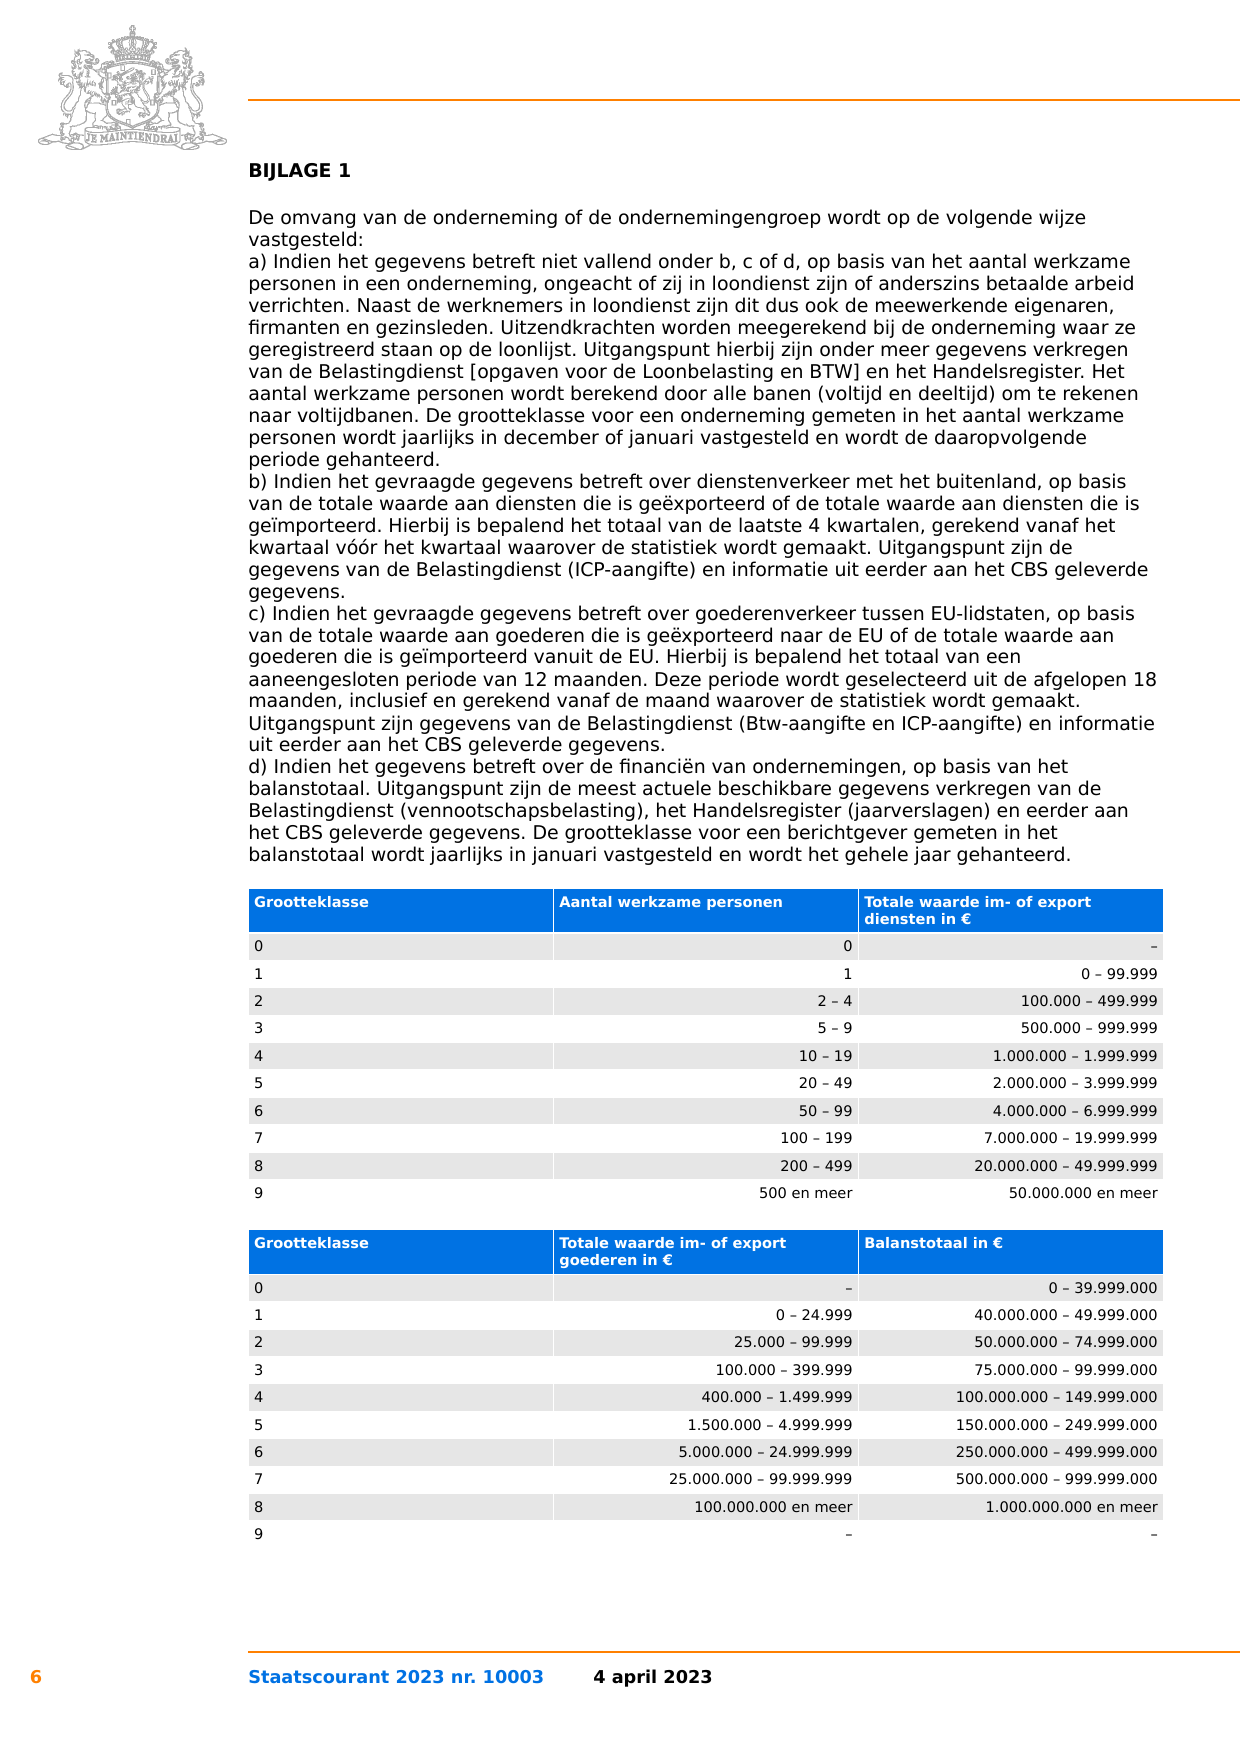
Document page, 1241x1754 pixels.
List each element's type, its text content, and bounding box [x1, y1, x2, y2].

table_cell 25.000.000 – 99.999.999 [554, 1467, 858, 1493]
table_cell 7.000.000 – 19.999.999 [859, 1125, 1163, 1152]
table_cell 40.000.000 – 49.999.000 [859, 1302, 1163, 1328]
table_cell 250.000.000 – 499.999.000 [859, 1439, 1163, 1466]
table_cell 5 – 9 [554, 1016, 858, 1042]
table_header Balanstotaal in € [859, 1230, 1163, 1274]
table_cell 50.000.000 en meer [859, 1180, 1163, 1206]
picture [38, 25, 227, 150]
table_header Grootteklasse [249, 889, 553, 932]
table_cell 9 [249, 1180, 553, 1206]
table_cell 9 [249, 1521, 553, 1548]
table_cell 500.000 – 999.999 [859, 1016, 1163, 1042]
table_cell 500 en meer [554, 1180, 858, 1206]
table_cell 2 – 4 [554, 988, 858, 1015]
table_cell 7 [249, 1467, 553, 1493]
table_cell 1.000.000 – 1.999.999 [859, 1043, 1163, 1069]
table_cell 4.000.000 – 6.999.999 [859, 1098, 1163, 1124]
table_cell – [859, 1521, 1163, 1548]
text b) Indien het gevraagde gegevens betreft over dienstenverkeer met het buitenland, op basis van de totale waarde aan diensten die is geëxporteerd of de totale waarde aan diensten die is geïmporteerd. Hierbij is bepalend het totaal van de laatste 4 kwartalen, gerekend vanaf het kwartaal vóór het kwartaal waarover de statistiek wordt gemaakt. Uitgangspunt zijn de gegevens van de Belastingdienst (ICP-aangifte) en informatie uit eerder aan het CBS geleverde gegevens. [248, 471, 1163, 602]
table_cell 0 – 99.999 [859, 961, 1163, 987]
table_cell – [554, 1275, 858, 1301]
table_cell 25.000 – 99.999 [554, 1330, 858, 1356]
table_header Aantal werkzame personen [554, 889, 858, 932]
table_cell 100.000.000 – 149.999.000 [859, 1384, 1163, 1411]
table_cell 1 [249, 1302, 553, 1328]
table_cell 3 [249, 1357, 553, 1383]
table_cell 6 [249, 1439, 553, 1466]
table_cell 100.000.000 en meer [554, 1494, 858, 1520]
table_cell 200 – 499 [554, 1153, 858, 1179]
table_cell 2.000.000 – 3.999.999 [859, 1071, 1163, 1097]
table_cell 4 [249, 1384, 553, 1411]
text a) Indien het gegevens betreft niet vallend onder b, c of d, op basis van het aantal werkzame personen in een onderneming, ongeacht of zij in loondienst zijn of anderszins betaalde arbeid verrichten. Naast de werknemers in loondienst zijn dit dus ook de meewerkende eigenaren, firmanten en gezinsleden. Uitzendkrachten worden meegerekend bij de onderneming waar ze geregistreerd staan op de loonlijst. Uitgangspunt hierbij zijn onder meer gegevens verkregen van de Belastingdienst [opgaven voor de Loonbelasting en BTW] en het Handelsregister. Het aantal werkzame personen wordt berekend door alle banen (voltijd en deeltijd) om te rekenen naar voltijdbanen. De grootteklasse voor een onderneming gemeten in het aantal werkzame personen wordt jaarlijks in december of januari vastgesteld en wordt de daaropvolgende periode gehanteerd. [248, 251, 1163, 471]
table_cell 100.000 – 499.999 [859, 988, 1163, 1015]
table_cell 50.000.000 – 74.999.000 [859, 1330, 1163, 1356]
table_cell 75.000.000 – 99.999.000 [859, 1357, 1163, 1383]
table_cell 5 [249, 1412, 553, 1438]
table_cell 5 [249, 1071, 553, 1097]
table_header Grootteklasse [249, 1230, 553, 1274]
table_cell 7 [249, 1125, 553, 1152]
table_header Totale waarde im- of export goederen in € [554, 1230, 858, 1274]
table_cell 1.500.000 – 4.999.999 [554, 1412, 858, 1438]
table_cell 20 – 49 [554, 1071, 858, 1097]
table_cell 0 – 24.999 [554, 1302, 858, 1328]
text c) Indien het gevraagde gegevens betreft over goederenverkeer tussen EU-lidstaten, op basis van de totale waarde aan goederen die is geëxporteerd naar de EU of de totale waarde aan goederen die is geïmporteerd vanuit de EU. Hierbij is bepalend het totaal van een aaneengesloten periode van 12 maanden. Deze periode wordt geselecteerd uit de afgelopen 18 maanden, inclusief en gerekend vanaf de maand waarover de statistiek wordt gemaakt. Uitgangspunt zijn gegevens van de Belastingdienst (Btw-aangifte en ICP-aangifte) en informatie uit eerder aan het CBS geleverde gegevens. [248, 602, 1163, 756]
table_cell 0 – 39.999.000 [859, 1275, 1163, 1301]
table_cell 0 [554, 934, 858, 960]
table_cell 400.000 – 1.499.999 [554, 1384, 858, 1411]
table_cell 2 [249, 988, 553, 1015]
table_cell 50 – 99 [554, 1098, 858, 1124]
table_cell 4 [249, 1043, 553, 1069]
table_cell 100.000 – 399.999 [554, 1357, 858, 1383]
table_cell 5.000.000 – 24.999.999 [554, 1439, 858, 1466]
text De omvang van de onderneming of de ondernemingengroep wordt op de volgende wijze vastgesteld: [248, 207, 1163, 251]
table_cell 2 [249, 1330, 553, 1356]
subtitle BIJLAGE 1 [248, 160, 1163, 182]
table_cell 1 [249, 961, 553, 987]
table_cell 1.000.000.000 en meer [859, 1494, 1163, 1520]
table_cell – [554, 1521, 858, 1548]
text d) Indien het gegevens betreft over de financiën van ondernemingen, op basis van het balanstotaal. Uitgangspunt zijn de meest actuele beschikbare gegevens verkregen van de Belastingdienst (vennootschapsbelasting), het Handelsregister (jaarverslagen) en eerder aan het CBS geleverde gegevens. De grootteklasse voor een berichtgever gemeten in het balanstotaal wordt jaarlijks in januari vastgesteld en wordt het gehele jaar gehanteerd. [248, 756, 1163, 866]
table_cell 0 [249, 934, 553, 960]
table_cell 1 [554, 961, 858, 987]
table_cell 20.000.000 – 49.999.999 [859, 1153, 1163, 1179]
table_cell 100 – 199 [554, 1125, 858, 1152]
table_cell 0 [249, 1275, 553, 1301]
table_cell 3 [249, 1016, 553, 1042]
table_cell – [859, 934, 1163, 960]
table_cell 10 – 19 [554, 1043, 858, 1069]
table_cell 500.000.000 – 999.999.000 [859, 1467, 1163, 1493]
table_cell 6 [249, 1098, 553, 1124]
table_header Totale waarde im- of export diensten in € [859, 889, 1163, 932]
table_cell 8 [249, 1494, 553, 1520]
table_cell 150.000.000 – 249.999.000 [859, 1412, 1163, 1438]
table_cell 8 [249, 1153, 553, 1179]
